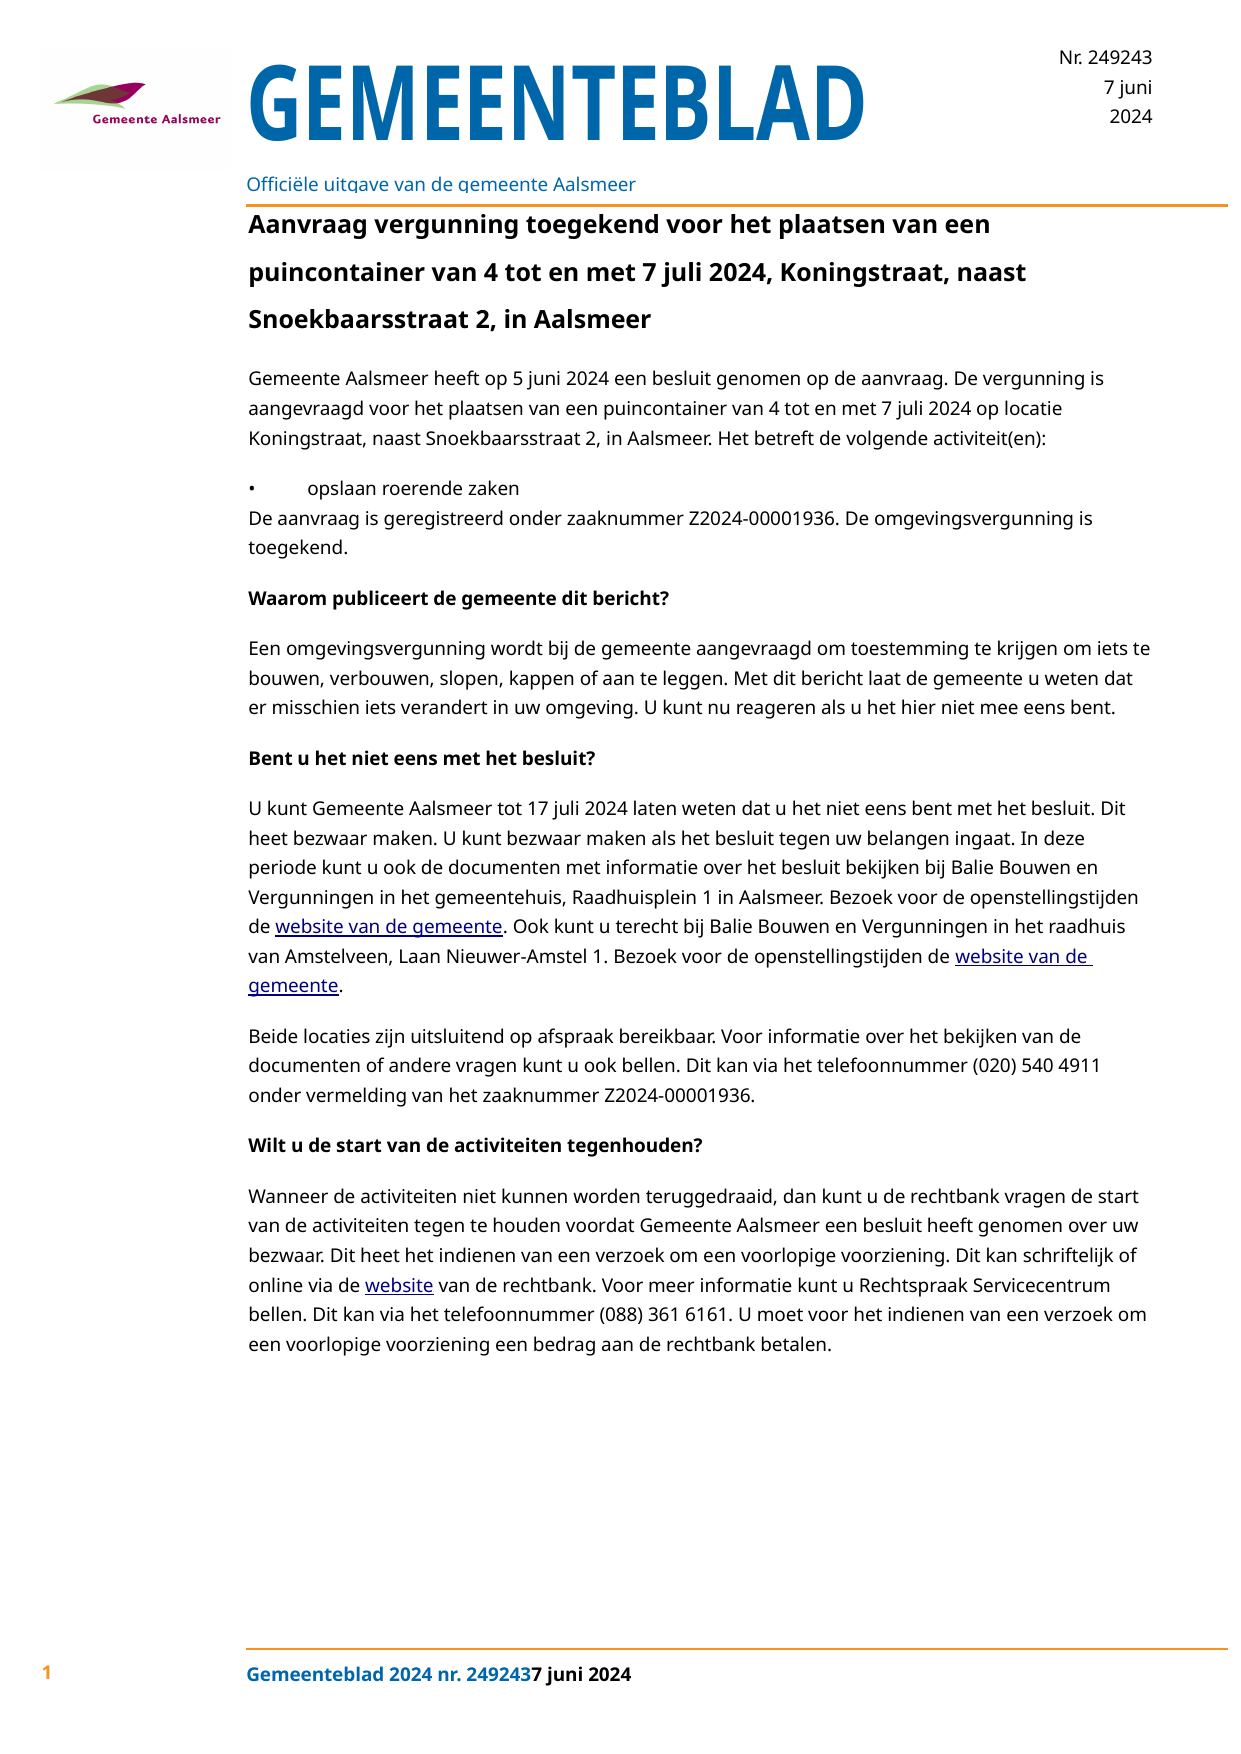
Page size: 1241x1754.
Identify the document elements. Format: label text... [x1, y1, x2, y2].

text Wilt u de start van de activiteiten tegenhouden? [248, 1133, 1152, 1158]
text U kunt Gemeente Aalsmeer tot 17 juli 2024 laten weten dat u het niet eens bent met het besluit. Dit heet bezwaar maken. U kunt bezwaar maken als het besluit tegen uw belangen ingaat. In deze periode kunt u ook de documenten met informatie over het besluit bekijken bij Balie Bouwen en Vergunningen in het gemeentehuis, Raadhuisplein 1 in Aalsmeer. Bezoek voor de openstellingstijden de website van de gemeente. Ook kunt u terecht bij Balie Bouwen en Vergunningen in het raadhuis van Amstelveen, Laan Nieuwer-Amstel 1. Bezoek voor de openstellingstijden de website van de gemeente. [248, 795, 1152, 998]
text Beide locaties zijn uitsluitend op afspraak bereikbaar. Voor informatie over het bekijken van de documenten of andere vragen kunt u ook bellen. Dit kan via het telefoonnummer (020) 540 4911 onder vermelding van het zaaknummer Z2024-00001936. [248, 1023, 1152, 1108]
picture [41, 47, 231, 172]
text Een omgevingsvergunning wordt bij de gemeente aangevraagd om toestemming te krijgen om iets te bouwen, verbouwen, slopen, kappen of aan te leggen. Met dit bericht laat de gemeente u weten dat er misschien iets verandert in uw omgeving. U kunt nu reageren als u het hier niet mee eens bent. [248, 635, 1152, 720]
text Wanneer de activiteiten niet kunnen worden teruggedraaid, dan kunt u de rechtbank vragen de start van de activiteiten tegen te houden voordat Gemeente Aalsmeer een besluit heeft genomen over uw bezwaar. Dit heet het indienen van een verzoek om een voorlopige voorziening. Dit kan schriftelijk of online via de website van de rechtbank. Voor meer informatie kunt u Rechtspraak Servicecentrum bellen. Dit kan via het telefoonnummer (088) 361 6161. U moet voor het indienen van een verzoek om een voorlopige voorziening een bedrag aan de rechtbank betalen. [248, 1183, 1152, 1357]
text Aanvraag vergunning toegekend voor het plaatsen van een puincontainer van 4 tot en met 7 juli 2024, Koningstraat, naast Snoekbaarsstraat 2, in Aalsmeer [248, 207, 1152, 336]
list opslaan roerende zaken [248, 475, 1152, 501]
text De aanvraag is geregistreerd onder zaaknummer Z2024-00001936. De omgevingsvergunning is toegekend. [248, 505, 1152, 560]
text Waarom publiceert de gemeente dit bericht? [248, 585, 1152, 610]
text Bent u het niet eens met het besluit? [248, 745, 1152, 770]
text Gemeente Aalsmeer heeft op 5 juni 2024 een besluit genomen op de aanvraag. De vergunning is aangevraagd voor het plaatsen van een puincontainer van 4 tot en met 7 juli 2024 op locatie Koningstraat, naast Snoekbaarsstraat 2, in Aalsmeer. Het betreft de volgende activiteit(en): [248, 366, 1152, 450]
